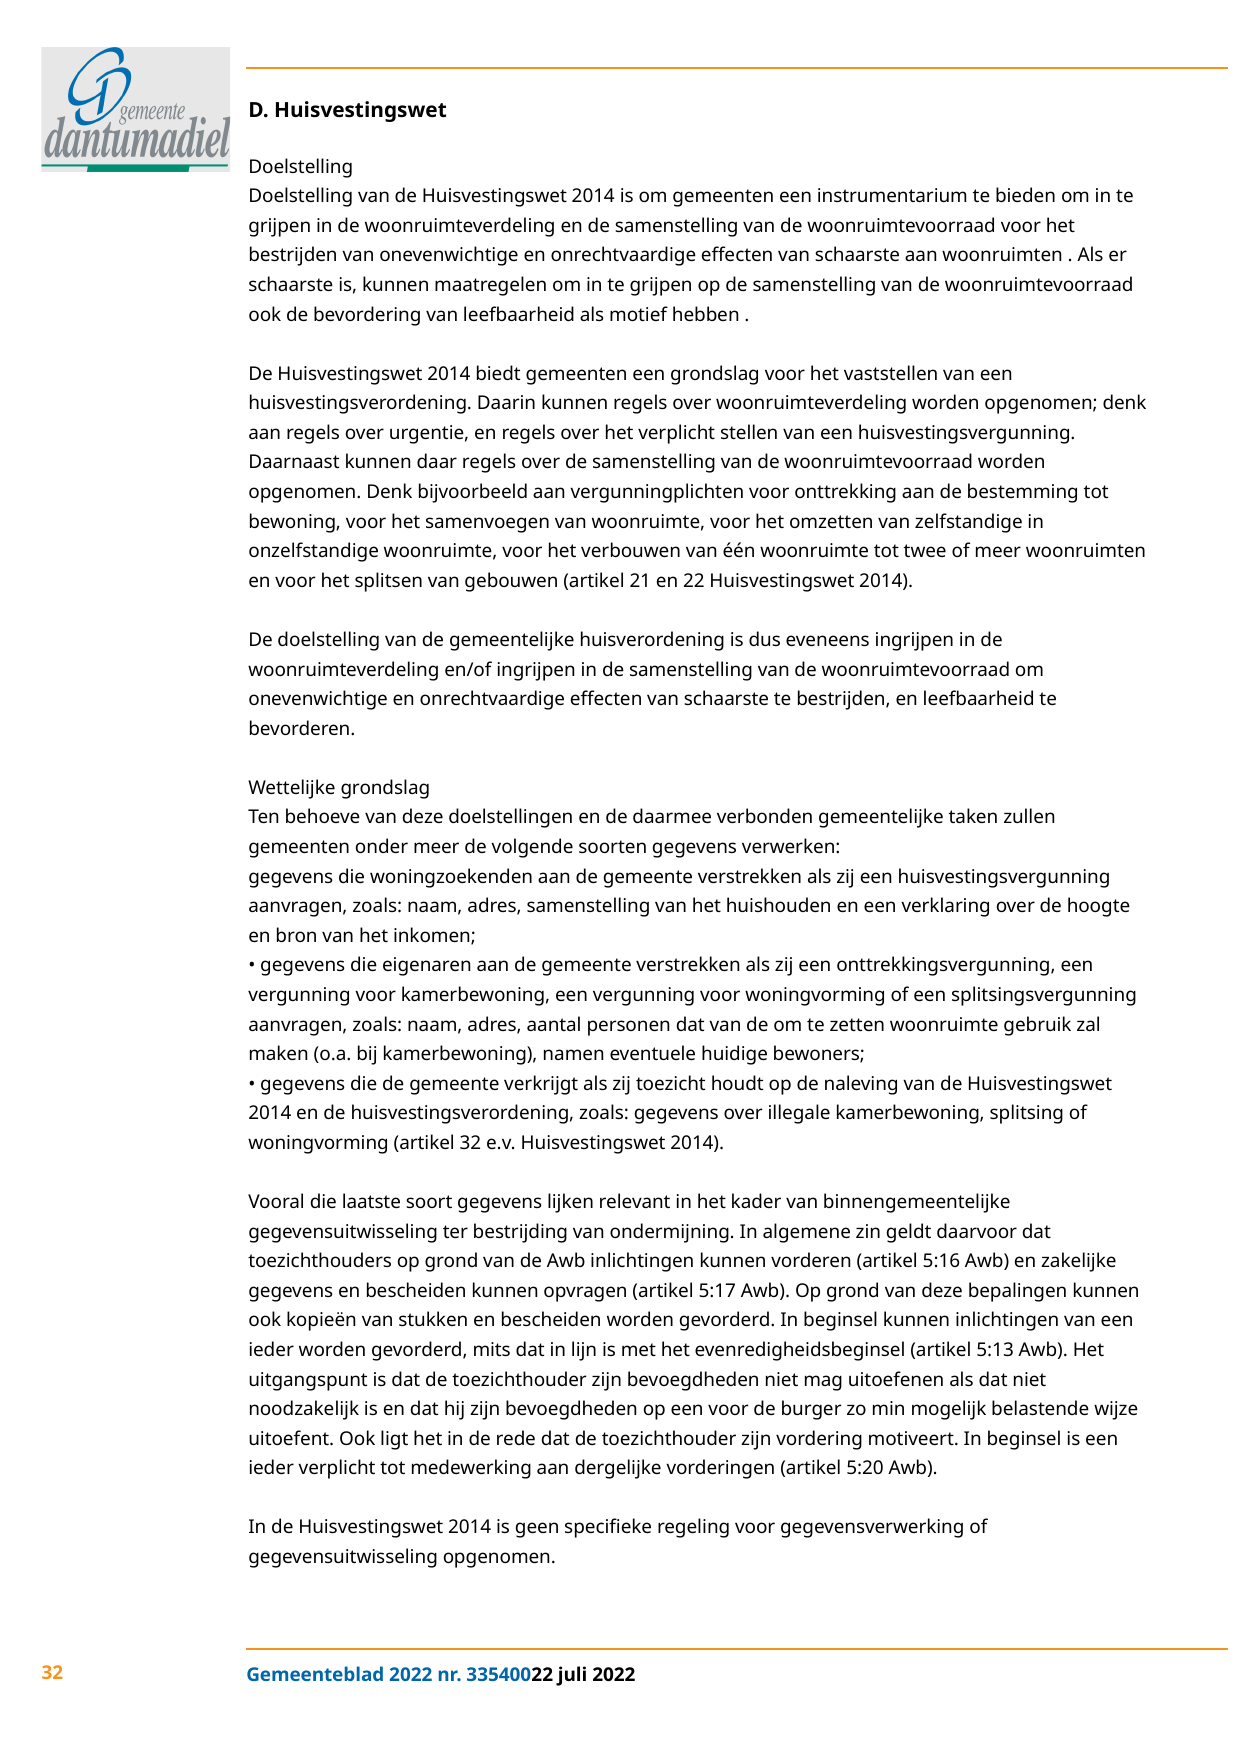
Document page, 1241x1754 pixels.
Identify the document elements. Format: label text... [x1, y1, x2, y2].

text De doelstelling van de gemeentelijke huisverordening is dus eveneens ingrijpen in de woonruimteverdeling en/of ingrijpen in de samenstelling van de woonruimtevoorraad om onevenwichtige en onrechtvaardige effecten van schaarste te bestrijden, en leefbaarheid te bevorderen. [248, 626, 1152, 741]
text Doelstelling [248, 153, 1152, 179]
text D. Huisvestingswet [248, 95, 1152, 123]
text In de Huisvestingswet 2014 is geen specifieke regeling voor gegevensverwerking of gegevensuitwisseling opgenomen. [248, 1514, 1152, 1569]
text Doelstelling van de Huisvestingswet 2014 is om gemeenten een instrumentarium te bieden om in te grijpen in de woonruimteverdeling en de samenstelling van de woonruimtevoorraad voor het bestrijden van onevenwichtige en onrechtvaardige effecten van schaarste aan woonruimten . Als er schaarste is, kunnen maatregelen om in te grijpen op de samenstelling van de woonruimtevoorraad ook de bevordering van leefbaarheid als motief hebben . [248, 182, 1152, 327]
text Vooral die laatste soort gegevens lijken relevant in het kader van binnengemeentelijke gegevensuitwisseling ter bestrijding van ondermijning. In algemene zin geldt daarvoor dat toezichthouders op grond van de Awb inlichtingen kunnen vorderen (artikel 5:16 Awb) en zakelijke gegevens en bescheiden kunnen opvragen (artikel 5:17 Awb). Op grond van deze bepalingen kunnen ook kopieën van stukken en bescheiden worden gevorderd. In beginsel kunnen inlichtingen van een ieder worden gevorderd, mits dat in lijn is met het evenredigheidsbeginsel (artikel 5:13 Awb). Het uitgangspunt is dat de toezichthouder zijn bevoegdheden niet mag uitoefenen als dat niet noodzakelijk is en dat hij zijn bevoegdheden op een voor de burger zo min mogelijk belastende wijze uitoefent. Ook ligt het in de rede dat de toezichthouder zijn vordering motiveert. In beginsel is een ieder verplicht tot medewerking aan dergelijke vorderingen (artikel 5:20 Awb). [248, 1188, 1152, 1480]
text • gegevens die eigenaren aan de gemeente verstrekken als zij een onttrekkingsvergunning, een vergunning voor kamerbewoning, een vergunning voor woningvorming of een splitsingsvergunning aanvragen, zoals: naam, adres, aantal personen dat van de om te zetten woonruimte gebruik zal maken (o.a. bij kamerbewoning), namen eventuele huidige bewoners; [248, 952, 1152, 1066]
text Ten behoeve van deze doelstellingen en de daarmee verbonden gemeentelijke taken zullen gemeenten onder meer de volgende soorten gegevens verwerken: [248, 804, 1152, 859]
text De Huisvestingswet 2014 biedt gemeenten een grondslag voor het vaststellen van een huisvestingsverordening. Daarin kunnen regels over woonruimteverdeling worden opgenomen; denk aan regels over urgentie, en regels over het verplicht stellen van een huisvestingsvergunning. Daarnaast kunnen daar regels over de samenstelling van de woonruimtevoorraad worden opgenomen. Denk bijvoorbeeld aan vergunningplichten voor onttrekking aan de bestemming tot bewoning, voor het samenvoegen van woonruimte, voor het omzetten van zelfstandige in onzelfstandige woonruimte, voor het verbouwen van één woonruimte tot twee of meer woonruimten en voor het splitsen van gebouwen (artikel 21 en 22 Huisvestingswet 2014). [248, 360, 1152, 593]
text • gegevens die de gemeente verkrijgt als zij toezicht houdt op de naleving van de Huisvestingswet 2014 en de huisvestingsverordening, zoals: gegevens over illegale kamerbewoning, splitsing of woningvorming (artikel 32 e.v. Huisvestingswet 2014). [248, 1070, 1152, 1155]
picture [41, 47, 231, 172]
text gegevens die woningzoekenden aan de gemeente verstrekken als zij een huisvestingsvergunning aanvragen, zoals: naam, adres, samenstelling van het huishouden en een verklaring over de hoogte en bron van het inkomen; [248, 863, 1152, 948]
text Wettelijke grondslag [248, 774, 1152, 800]
